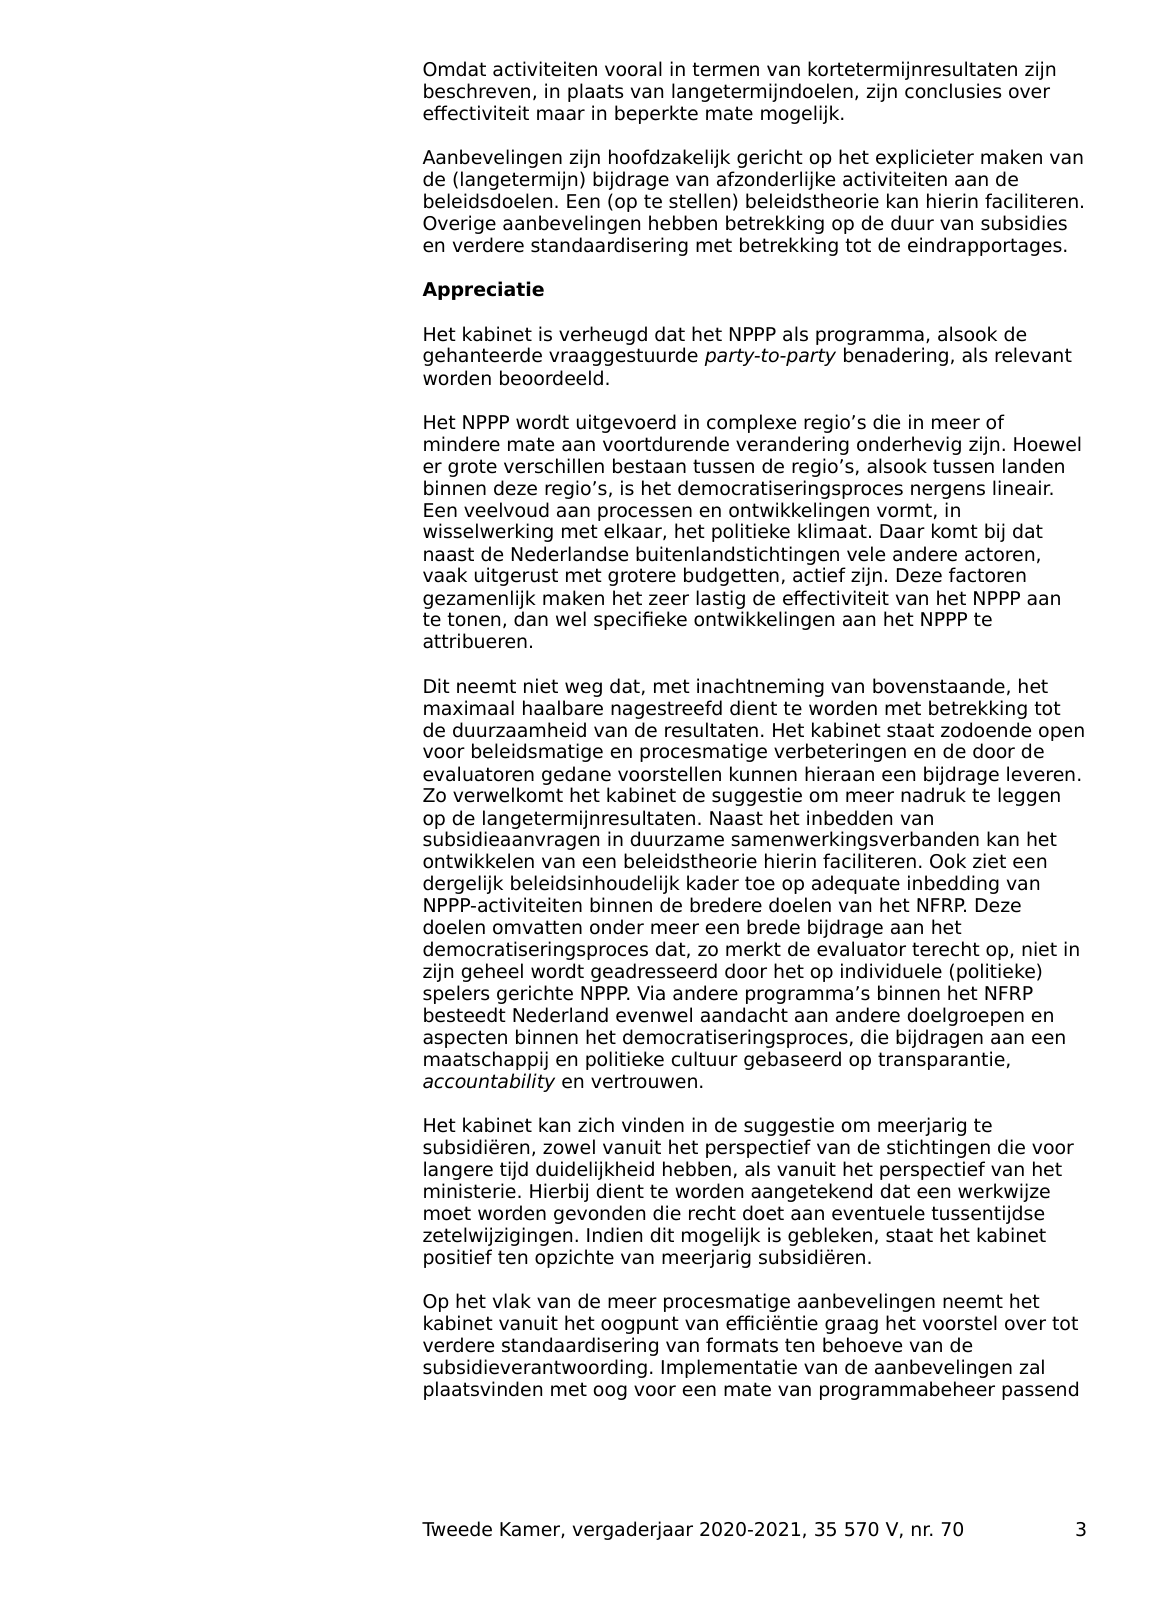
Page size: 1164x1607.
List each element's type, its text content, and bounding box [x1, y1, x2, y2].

text Omdat activiteiten vooral in termen van kortetermijnresultaten zijn beschreven, in plaats van langetermijndoelen, zijn conclusies over effectiviteit maar in beperkte mate mogelijk. [422, 59, 1087, 125]
text Op het vlak van de meer procesmatige aanbevelingen neemt het kabinet vanuit het oogpunt van efficiëntie graag het voorstel over tot verdere standaardisering van formats ten behoeve van de subsidieverantwoording. Implementatie van de aanbevelingen zal plaatsvinden met oog voor een mate van programmabeheer passend [422, 1291, 1087, 1401]
text Dit neemt niet weg dat, met inachtneming van bovenstaande, het maximaal haalbare nagestreefd dient te worden met betrekking tot de duurzaamheid van de resultaten. Het kabinet staat zodoende open voor beleidsmatige en procesmatige verbeteringen en de door de evaluatoren gedane voorstellen kunnen hieraan een bijdrage leveren. Zo verwelkomt het kabinet de suggestie om meer nadruk te leggen op de langetermijnresultaten. Naast het inbedden van subsidieaanvragen in duurzame samenwerkingsverbanden kan het ontwikkelen van een beleidstheorie hierin faciliteren. Ook ziet een dergelijk beleidsinhoudelijk kader toe op adequate inbedding van NPPP-activiteiten binnen de bredere doelen van het NFRP. Deze doelen omvatten onder meer een brede bijdrage aan het democratiseringsproces dat, zo merkt de evaluator terecht op, niet in zijn geheel wordt geadresseerd door het op individuele (politieke) spelers gerichte NPPP. Via andere programma’s binnen het NFRP besteedt Nederland evenwel aandacht aan andere doelgroepen en aspecten binnen het democratiseringsproces, die bijdragen aan een maatschappij en politieke cultuur gebaseerd op transparantie, accountability en vertrouwen. [422, 676, 1087, 1093]
text Aanbevelingen zijn hoofdzakelijk gericht op het explicieter maken van de (langetermijn) bijdrage van afzonderlijke activiteiten aan de beleidsdoelen. Een (op te stellen) beleidstheorie kan hierin faciliteren. Overige aanbevelingen hebben betrekking op de duur van subsidies en verdere standaardisering met betrekking tot de eindrapportages. [422, 147, 1087, 257]
text Het NPPP wordt uitgevoerd in complexe regio’s die in meer of mindere mate aan voortdurende verandering onderhevig zijn. Hoewel er grote verschillen bestaan tussen de regio’s, alsook tussen landen binnen deze regio’s, is het democratiseringsproces nergens lineair. Een veelvoud aan processen en ontwikkelingen vormt, in wisselwerking met elkaar, het politieke klimaat. Daar komt bij dat naast de Nederlandse buitenlandstichtingen vele andere actoren, vaak uitgerust met grotere budgetten, actief zijn. Deze factoren gezamenlijk maken het zeer lastig de effectiviteit van het NPPP aan te tonen, dan wel specifieke ontwikkelingen aan het NPPP te attribueren. [422, 412, 1087, 653]
text Het kabinet is verheugd dat het NPPP als programma, alsook de gehanteerde vraaggestuurde party-to-party benadering, als relevant worden beoordeeld. [422, 323, 1087, 389]
subtitle Appreciatie [422, 279, 1087, 301]
text Het kabinet kan zich vinden in de suggestie om meerjarig te subsidiëren, zowel vanuit het perspectief van de stichtingen die voor langere tijd duidelijkheid hebben, als vanuit het perspectief van het ministerie. Hierbij dient te worden aangetekend dat een werkwijze moet worden gevonden die recht doet aan eventuele tussentijdse zetelwijzigingen. Indien dit mogelijk is gebleken, staat het kabinet positief ten opzichte van meerjarig subsidiëren. [422, 1115, 1087, 1269]
